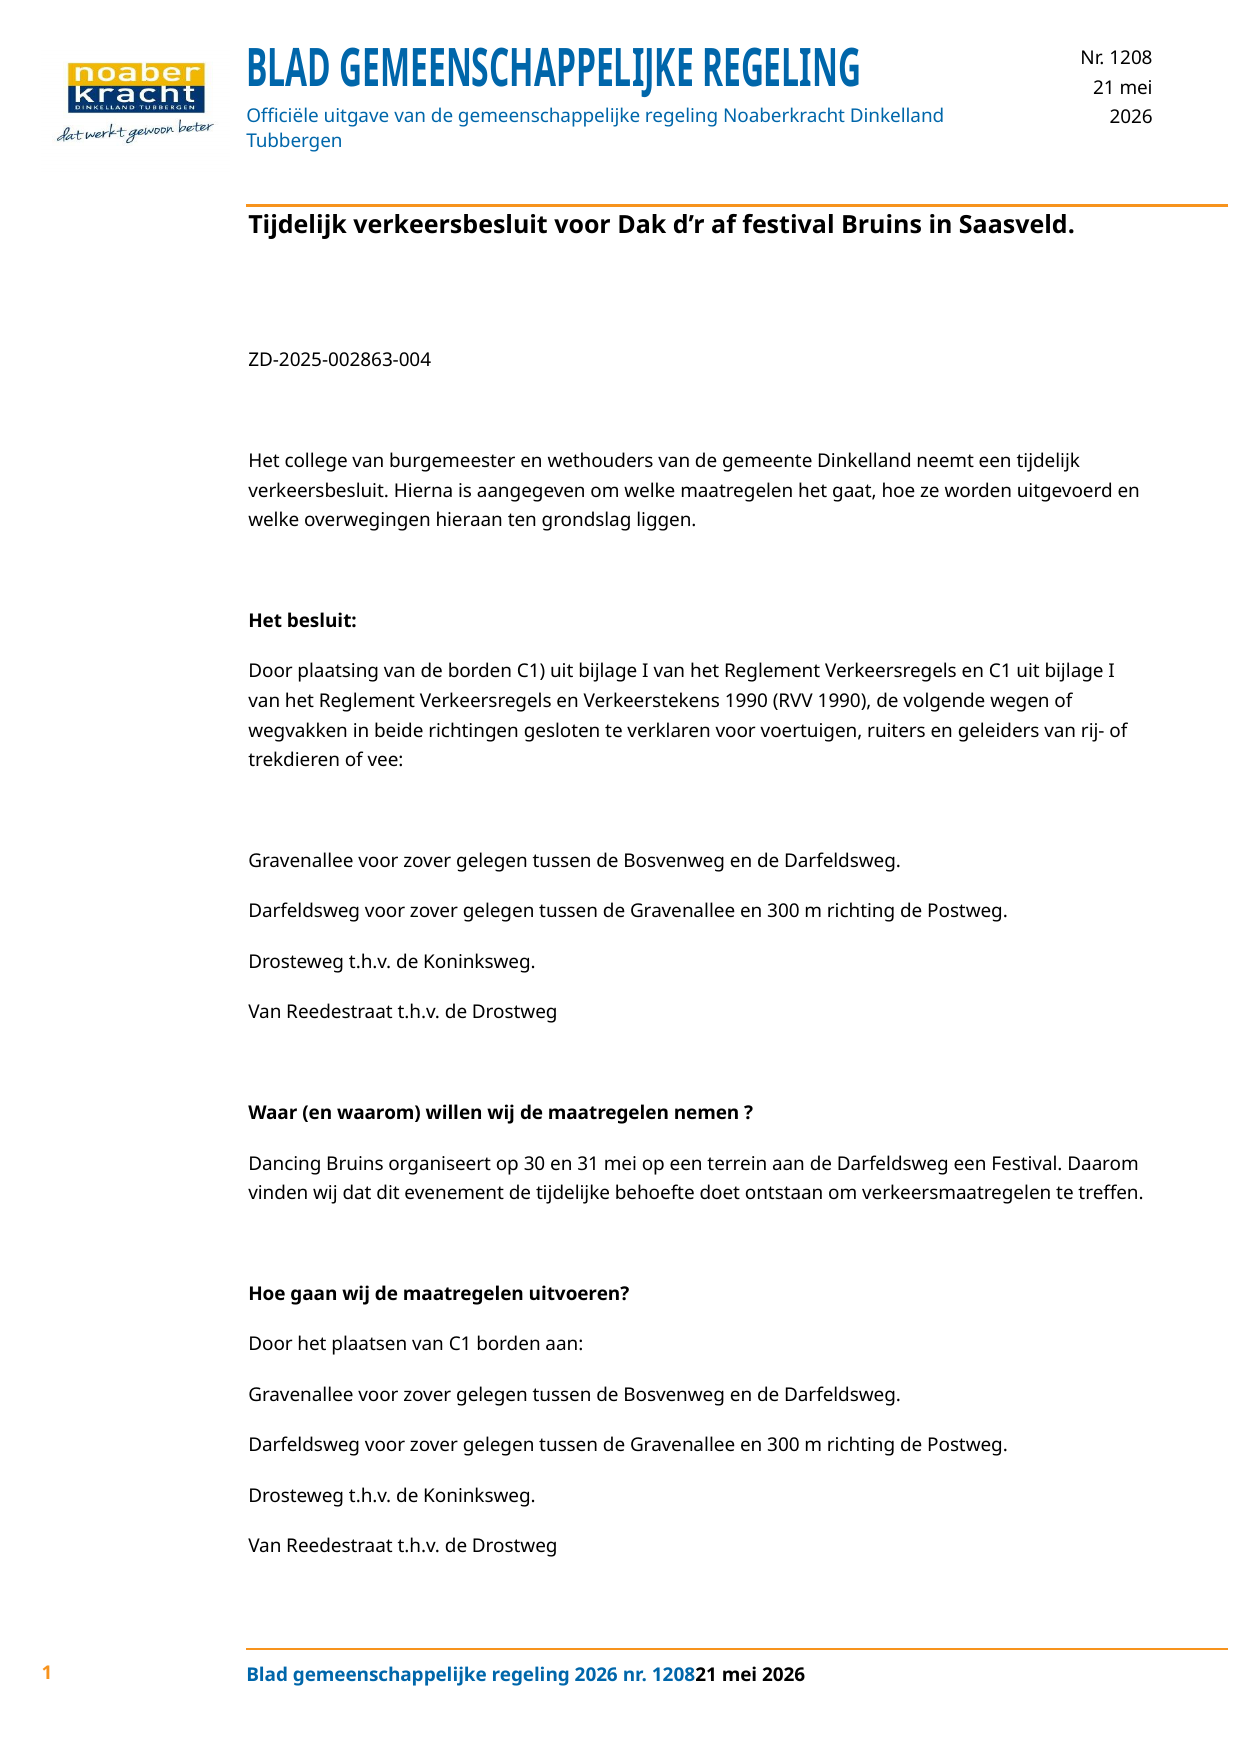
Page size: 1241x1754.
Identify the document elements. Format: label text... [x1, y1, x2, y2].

text Waar (en waarom) willen wij de maatregelen nemen ? [248, 1099, 1152, 1125]
text Van Reedestraat t.h.v. de Drostweg [248, 1532, 1152, 1558]
text Hoe gaan wij de maatregelen uitvoeren? [248, 1280, 1152, 1306]
text Drosteweg t.h.v. de Koninksweg. [248, 1482, 1152, 1508]
text ZD-2025-002863-004 [248, 346, 1152, 372]
text Het besluit: [248, 607, 1152, 633]
text Dancing Bruins organiseert op 30 en 31 mei op een terrein aan de Darfeldsweg een Festival. Daarom vinden wij dat dit evenement de tijdelijke behoefte doet ontstaan om verkeersmaatregelen te treffen. [248, 1150, 1152, 1205]
text Tijdelijk verkeersbesluit voor Dak d’r af festival Bruins in Saasveld. [248, 207, 1152, 241]
text Door plaatsing van de borden C1) uit bijlage I van het Reglement Verkeersregels en C1 uit bijlage I van het Reglement Verkeersregels en Verkeerstekens 1990 (RVV 1990), de volgende wegen of wegvakken in beide richtingen gesloten te verklaren voor voertuigen, ruiters en geleiders van rij- of trekdieren of vee: [248, 658, 1152, 772]
text Gravenallee voor zover gelegen tussen de Bosvenweg en de Darfeldsweg. [248, 1381, 1152, 1407]
text Door het plaatsen van C1 borden aan: [248, 1331, 1152, 1356]
text Het college van burgemeester en wethouders van de gemeente Dinkelland neemt een tijdelijk verkeersbesluit. Hierna is aangegeven om welke maatregelen het gaat, hoe ze worden uitgevoerd en welke overwegingen hieraan ten grondslag liggen. [248, 447, 1152, 532]
text Darfeldsweg voor zover gelegen tussen de Gravenallee en 300 m richting de Postweg. [248, 1431, 1152, 1457]
text Gravenallee voor zover gelegen tussen de Bosvenweg en de Darfeldsweg. [248, 847, 1152, 873]
text Van Reedestraat t.h.v. de Drostweg [248, 998, 1152, 1024]
picture [41, 47, 231, 172]
text Darfeldsweg voor zover gelegen tussen de Gravenallee en 300 m richting de Postweg. [248, 898, 1152, 923]
text Drosteweg t.h.v. de Koninksweg. [248, 948, 1152, 974]
